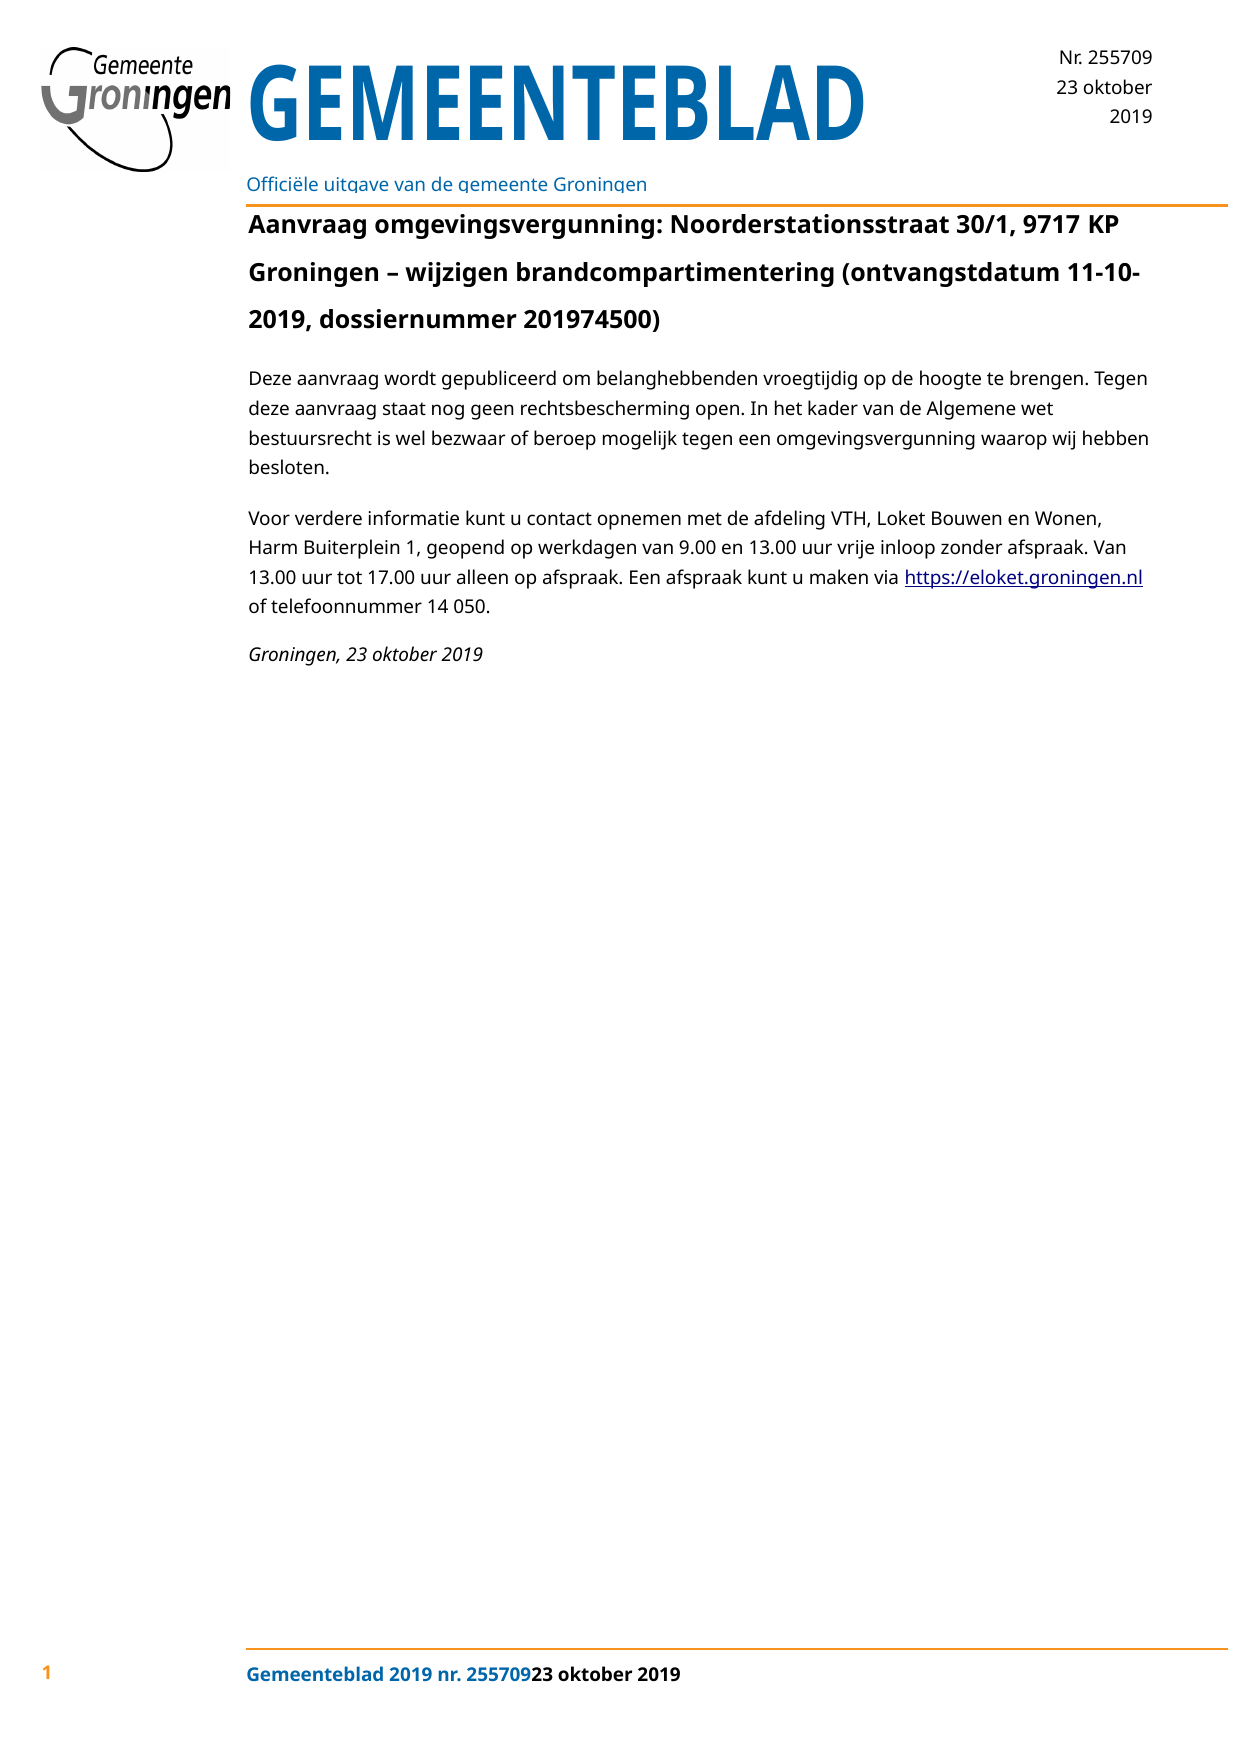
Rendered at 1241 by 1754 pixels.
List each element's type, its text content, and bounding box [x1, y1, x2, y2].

text Deze aanvraag wordt gepubliceerd om belanghebbenden vroegtijdig op de hoogte te brengen. Tegen deze aanvraag staat nog geen rechtsbescherming open. In het kader van de Algemene wet bestuursrecht is wel bezwaar of beroep mogelijk tegen een omgevingsvergunning waarop wij hebben besloten. [248, 366, 1152, 480]
picture [41, 47, 231, 172]
text Voor verdere informatie kunt u contact opnemen met de afdeling VTH, Loket Bouwen en Wonen, Harm Buiterplein 1, geopend op werkdagen van 9.00 en 13.00 uur vrije inloop zonder afspraak. Van 13.00 uur tot 17.00 uur alleen op afspraak. Een afspraak kunt u maken via https://eloket.groningen.nl of telefoonnummer 14 050. [248, 505, 1152, 619]
text Groningen, 23 oktober 2019 [248, 641, 1152, 667]
text Aanvraag omgevingsvergunning: Noorderstationsstraat 30/1, 9717 KP Groningen – wijzigen brandcompartimentering (ontvangstdatum 11-10-2019, dossiernummer 201974500) [248, 207, 1152, 336]
